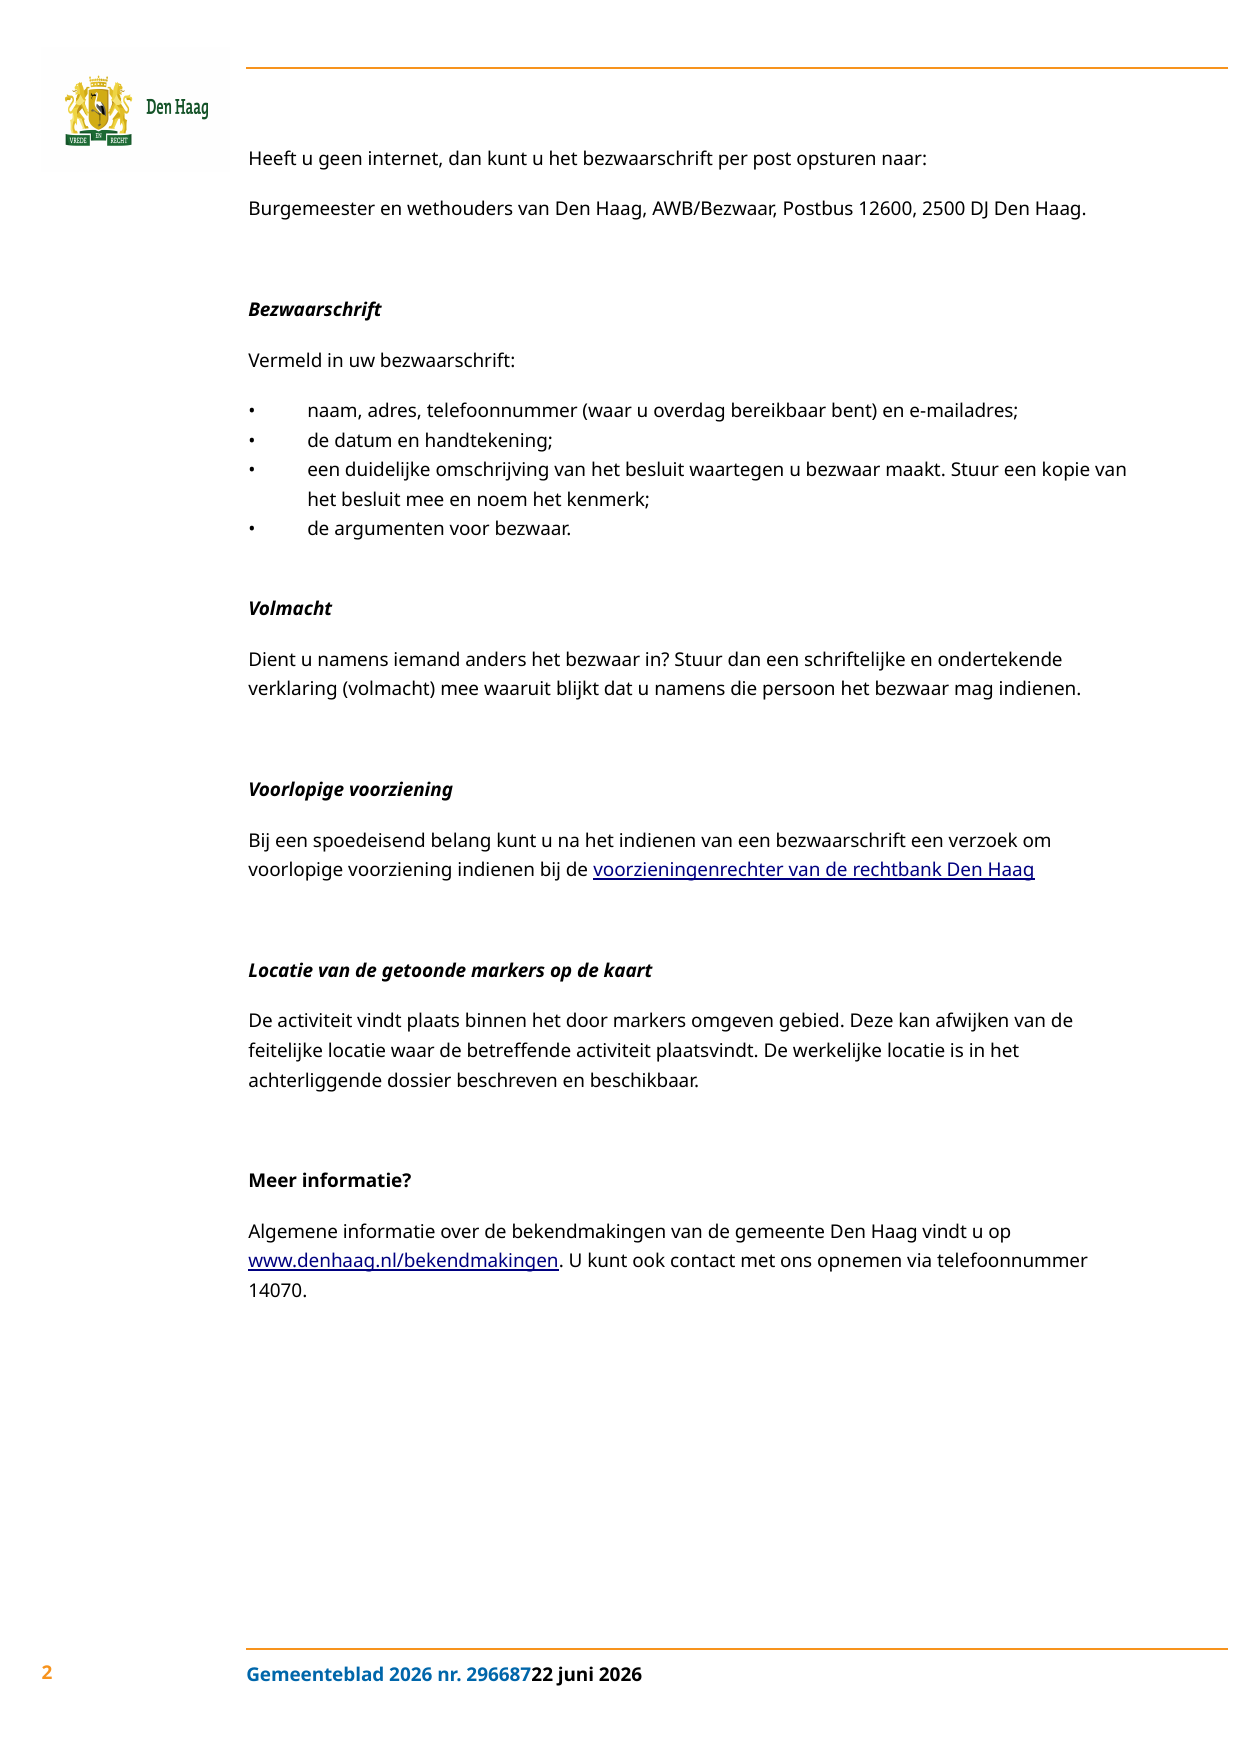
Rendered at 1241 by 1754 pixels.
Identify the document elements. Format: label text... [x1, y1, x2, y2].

list naam, adres, telefoonnummer (waar u overdag bereikbaar bent) en e-mailadres; [248, 397, 1152, 423]
text Volmacht [248, 596, 1152, 621]
text De activiteit vindt plaats binnen het door markers omgeven gebied. Deze kan afwijken van de feitelijke locatie waar de betreffende activiteit plaatsvindt. De werkelijke locatie is in het achterliggende dossier beschreven en beschikbaar. [248, 1008, 1152, 1093]
list de datum en handtekening; [248, 427, 1152, 453]
text Bezwaarschrift [248, 296, 1152, 322]
text Locatie van de getoonde markers op de kaart [248, 957, 1152, 983]
text Meer informatie? [248, 1168, 1152, 1193]
text Bij een spoedeisend belang kunt u na het indienen van een bezwaarschrift een verzoek om voorlopige voorziening indienen bij de voorzieningenrechter van de rechtbank Den Haag [248, 827, 1152, 882]
list een duidelijke omschrijving van het besluit waartegen u bezwaar maakt. Stuur een kopie van het besluit mee en noem het kenmerk; [248, 456, 1152, 512]
text Algemene informatie over de bekendmakingen van de gemeente Den Haag vindt u op www.denhaag.nl/bekendmakingen. U kunt ook contact met ons opnemen via telefoonnummer 14070. [248, 1218, 1152, 1303]
list de argumenten voor bezwaar. [248, 516, 1152, 541]
text Vermeld in uw bezwaarschrift: [248, 347, 1152, 373]
text Heeft u geen internet, dan kunt u het bezwaarschrift per post opsturen naar: [248, 145, 1152, 171]
text Voorlopige voorziening [248, 776, 1152, 802]
text Burgemeester en wethouders van Den Haag, AWB/Bezwaar, Postbus 12600, 2500 DJ Den Haag. [248, 196, 1152, 221]
picture [41, 47, 231, 172]
text Dient u namens iemand anders het bezwaar in? Stuur dan een schriftelijke en ondertekende verklaring (volmacht) mee waaruit blijkt dat u namens die persoon het bezwaar mag indienen. [248, 646, 1152, 701]
